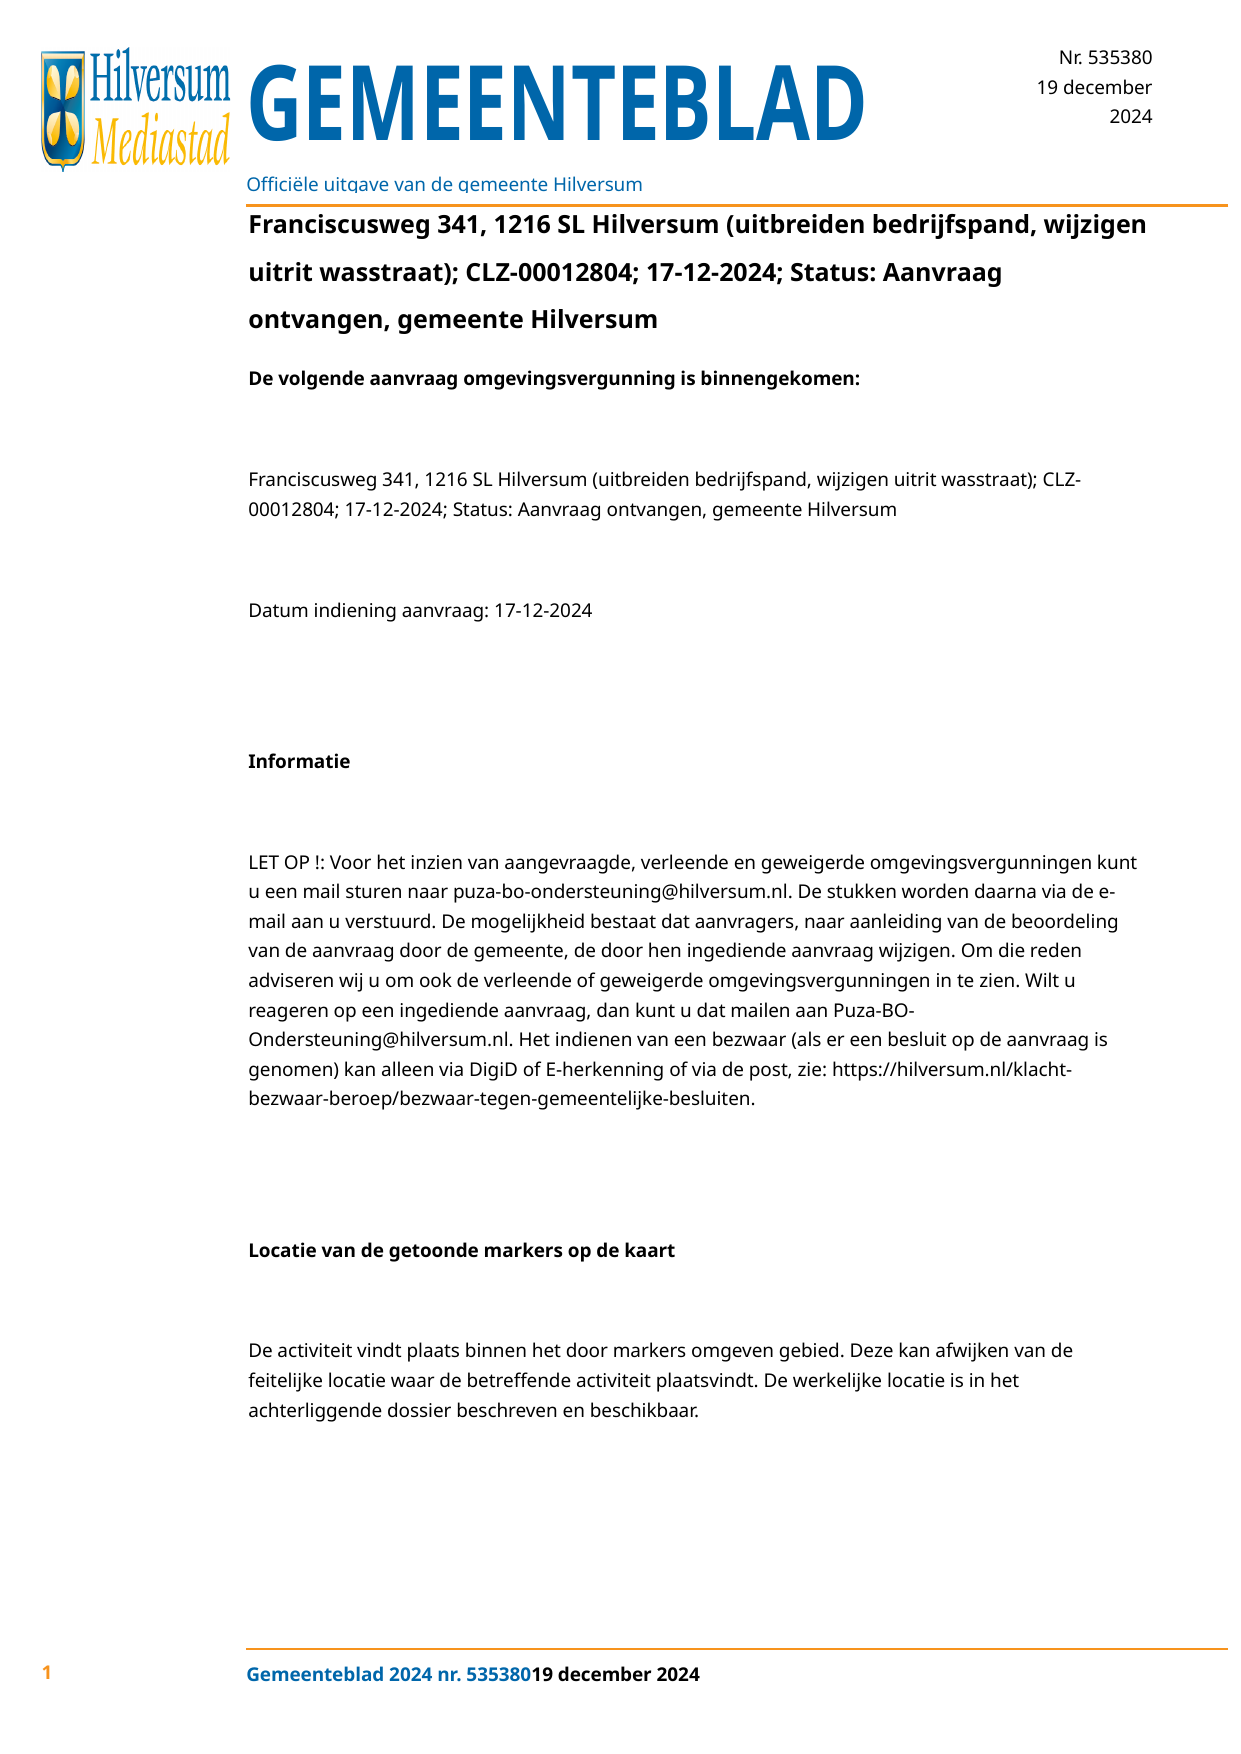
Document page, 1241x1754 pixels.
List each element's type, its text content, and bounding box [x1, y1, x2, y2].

text Locatie van de getoonde markers op de kaart [248, 1237, 1152, 1262]
text Informatie [248, 748, 1152, 774]
text Franciscusweg 341, 1216 SL Hilversum (uitbreiden bedrijfspand, wijzigen uitrit wasstraat); CLZ-00012804; 17-12-2024; Status: Aanvraag ontvangen, gemeente Hilversum [248, 207, 1152, 336]
text De volgende aanvraag omgevingsvergunning is binnengekomen: [248, 366, 1152, 391]
text Franciscusweg 341, 1216 SL Hilversum (uitbreiden bedrijfspand, wijzigen uitrit wasstraat); CLZ-00012804; 17-12-2024; Status: Aanvraag ontvangen, gemeente Hilversum [248, 466, 1152, 522]
text LET OP !: Voor het inzien van aangevraagde, verleende en geweigerde omgevingsvergunningen kunt u een mail sturen naar puza-bo-ondersteuning@hilversum.nl. De stukken worden daarna via de e-mail aan u verstuurd. De mogelijkheid bestaat dat aanvragers, naar aanleiding van de beoordeling van de aanvraag door de gemeente, de door hen ingediende aanvraag wijzigen. Om die reden adviseren wij u om ook de verleende of geweigerde omgevingsvergunningen in te zien. Wilt u reageren op een ingediende aanvraag, dan kunt u dat mailen aan Puza-BO-Ondersteuning@hilversum.nl. Het indienen van een bezwaar (als er een besluit op de aanvraag is genomen) kan alleen via DigiD of E-herkenning of via de post, zie: https://hilversum.nl/klacht-bezwaar-beroep/bezwaar-tegen-gemeentelijke-besluiten. [248, 849, 1152, 1111]
picture [41, 47, 231, 172]
text De activiteit vindt plaats binnen het door markers omgeven gebied. Deze kan afwijken van de feitelijke locatie waar de betreffende activiteit plaatsvindt. De werkelijke locatie is in het achterliggende dossier beschreven en beschikbaar. [248, 1338, 1152, 1422]
text Datum indiening aanvraag: 17-12-2024 [248, 597, 1152, 622]
